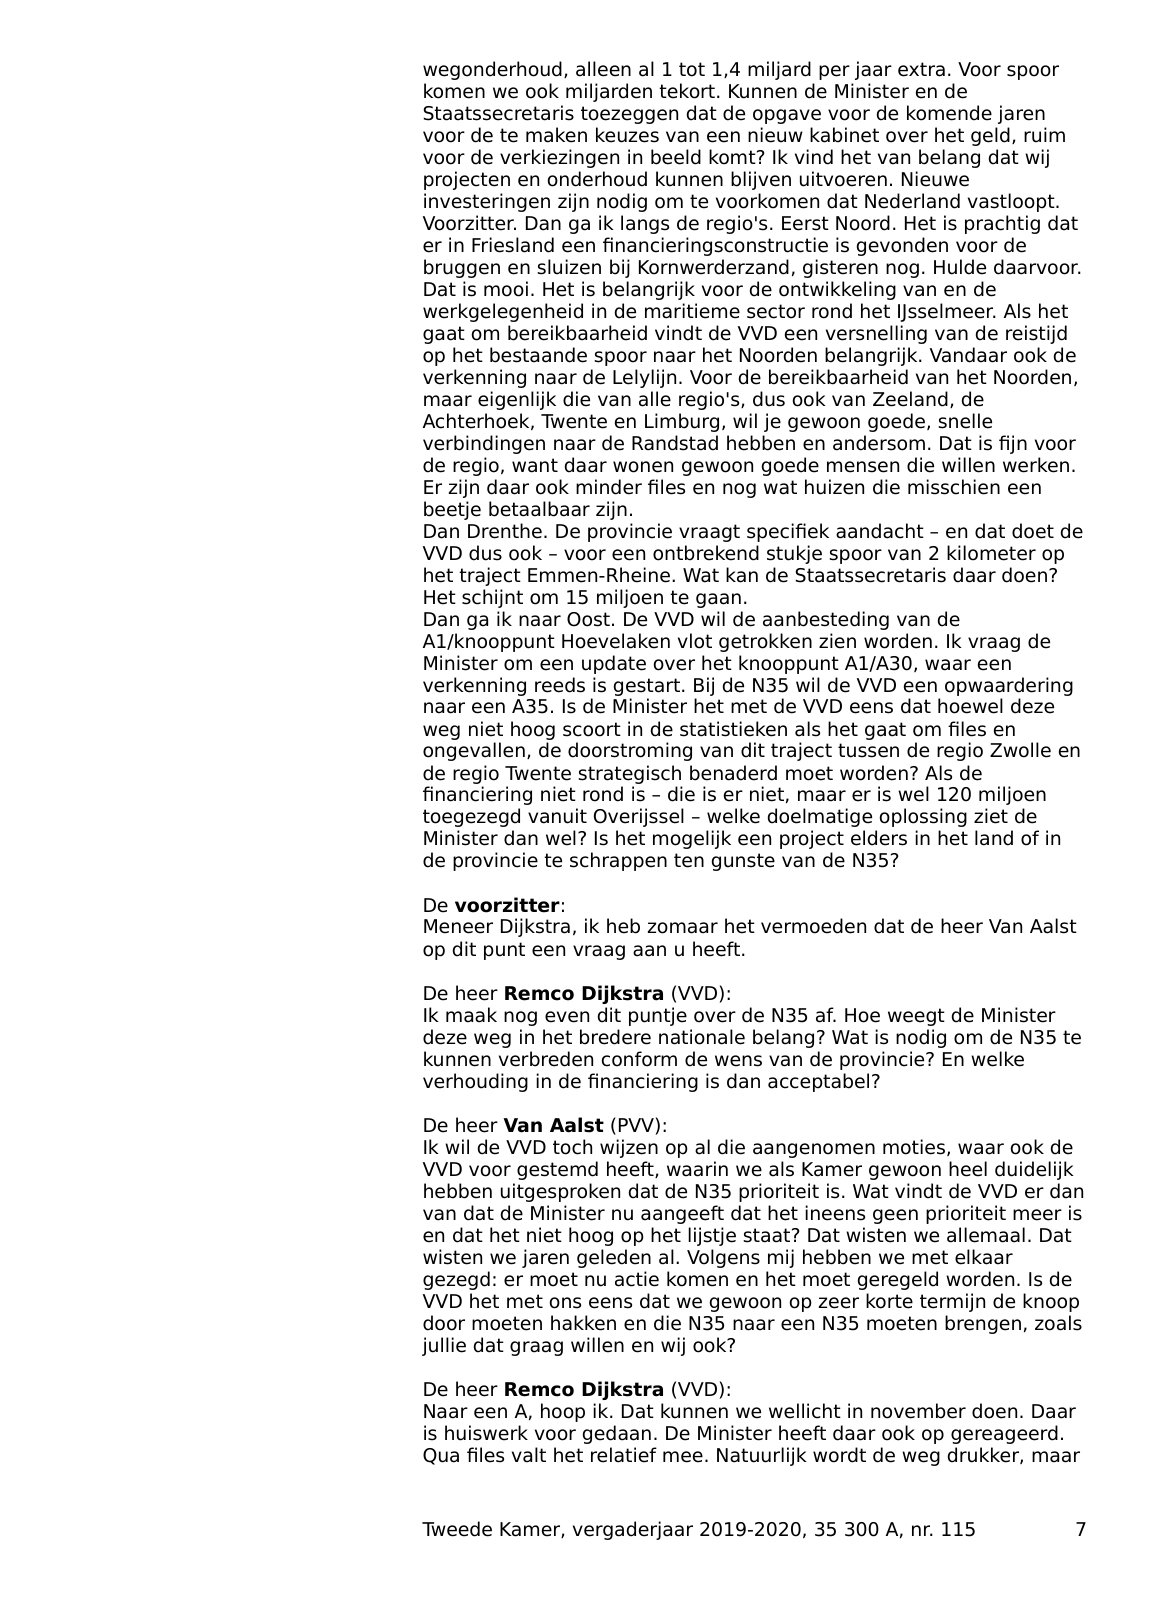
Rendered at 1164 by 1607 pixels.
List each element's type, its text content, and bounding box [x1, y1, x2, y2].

text De voorzitter: [422, 894, 1087, 916]
text Ik wil de VVD toch wijzen op al die aangenomen moties, waar ook de VVD voor gestemd heeft, waarin we als Kamer gewoon heel duidelijk hebben uitgesproken dat de N35 prioriteit is. Wat vindt de VVD er dan van dat de Minister nu aangeeft dat het ineens geen prioriteit meer is en dat het niet hoog op het lijstje staat? Dat wisten we allemaal. Dat wisten we jaren geleden al. Volgens mij hebben we met elkaar gezegd: er moet nu actie komen en het moet geregeld worden. Is de VVD het met ons eens dat we gewoon op zeer korte termijn de knoop door moeten hakken en die N35 naar een N35 moeten brengen, zoals jullie dat graag willen en wij ook? [422, 1137, 1087, 1356]
text Dan Drenthe. De provincie vraagt specifiek aandacht – en dat doet de VVD dus ook – voor een ontbrekend stukje spoor van 2 kilometer op het traject Emmen-Rheine. Wat kan de Staatssecretaris daar doen? Het schijnt om 15 miljoen te gaan. [422, 521, 1087, 608]
text De heer Remco Dijkstra (VVD): [422, 983, 1087, 1004]
text Ik maak nog even dit puntje over de N35 af. Hoe weegt de Minister deze weg in het bredere nationale belang? Wat is nodig om de N35 te kunnen verbreden conform de wens van de provincie? En welke verhouding in de financiering is dan acceptabel? [422, 1004, 1087, 1092]
text Naar een A, hoop ik. Dat kunnen we wellicht in november doen. Daar is huiswerk voor gedaan. De Minister heeft daar ook op gereageerd. Qua files valt het relatief mee. Natuurlijk wordt de weg drukker, maar [422, 1401, 1087, 1467]
text Dan ga ik naar Oost. De VVD wil de aanbesteding van de A1/knooppunt Hoevelaken vlot getrokken zien worden. Ik vraag de Minister om een update over het knooppunt A1/A30, waar een verkenning reeds is gestart. Bij de N35 wil de VVD een opwaardering naar een A35. Is de Minister het met de VVD eens dat hoewel deze weg niet hoog scoort in de statistieken als het gaat om files en ongevallen, de doorstroming van dit traject tussen de regio Zwolle en de regio Twente strategisch benaderd moet worden? Als de financiering niet rond is – die is er niet, maar er is wel 120 miljoen toegezegd vanuit Overijssel – welke doelmatige oplossing ziet de Minister dan wel? Is het mogelijk een project elders in het land of in de provincie te schrappen ten gunste van de N35? [422, 608, 1087, 872]
text Voorzitter. Dan ga ik langs de regio's. Eerst Noord. Het is prachtig dat er in Friesland een financieringsconstructie is gevonden voor de bruggen en sluizen bij Kornwerderzand, gisteren nog. Hulde daarvoor. Dat is mooi. Het is belangrijk voor de ontwikkeling van en de werkgelegenheid in de maritieme sector rond het IJsselmeer. Als het gaat om bereikbaarheid vindt de VVD een versnelling van de reistijd op het bestaande spoor naar het Noorden belangrijk. Vandaar ook de verkenning naar de Lelylijn. Voor de bereikbaarheid van het Noorden, maar eigenlijk die van alle regio's, dus ook van Zeeland, de Achterhoek, Twente en Limburg, wil je gewoon goede, snelle verbindingen naar de Randstad hebben en andersom. Dat is fijn voor de regio, want daar wonen gewoon goede mensen die willen werken. Er zijn daar ook minder files en nog wat huizen die misschien een beetje betaalbaar zijn. [422, 213, 1087, 521]
text De heer Van Aalst (PVV): [422, 1115, 1087, 1137]
text De heer Remco Dijkstra (VVD): [422, 1379, 1087, 1401]
text wegonderhoud, alleen al 1 tot 1,4 miljard per jaar extra. Voor spoor komen we ook miljarden tekort. Kunnen de Minister en de Staatssecretaris toezeggen dat de opgave voor de komende jaren voor de te maken keuzes van een nieuw kabinet over het geld, ruim voor de verkiezingen in beeld komt? Ik vind het van belang dat wij projecten en onderhoud kunnen blijven uitvoeren. Nieuwe investeringen zijn nodig om te voorkomen dat Nederland vastloopt. [422, 59, 1087, 213]
text Meneer Dijkstra, ik heb zomaar het vermoeden dat de heer Van Aalst op dit punt een vraag aan u heeft. [422, 916, 1087, 960]
